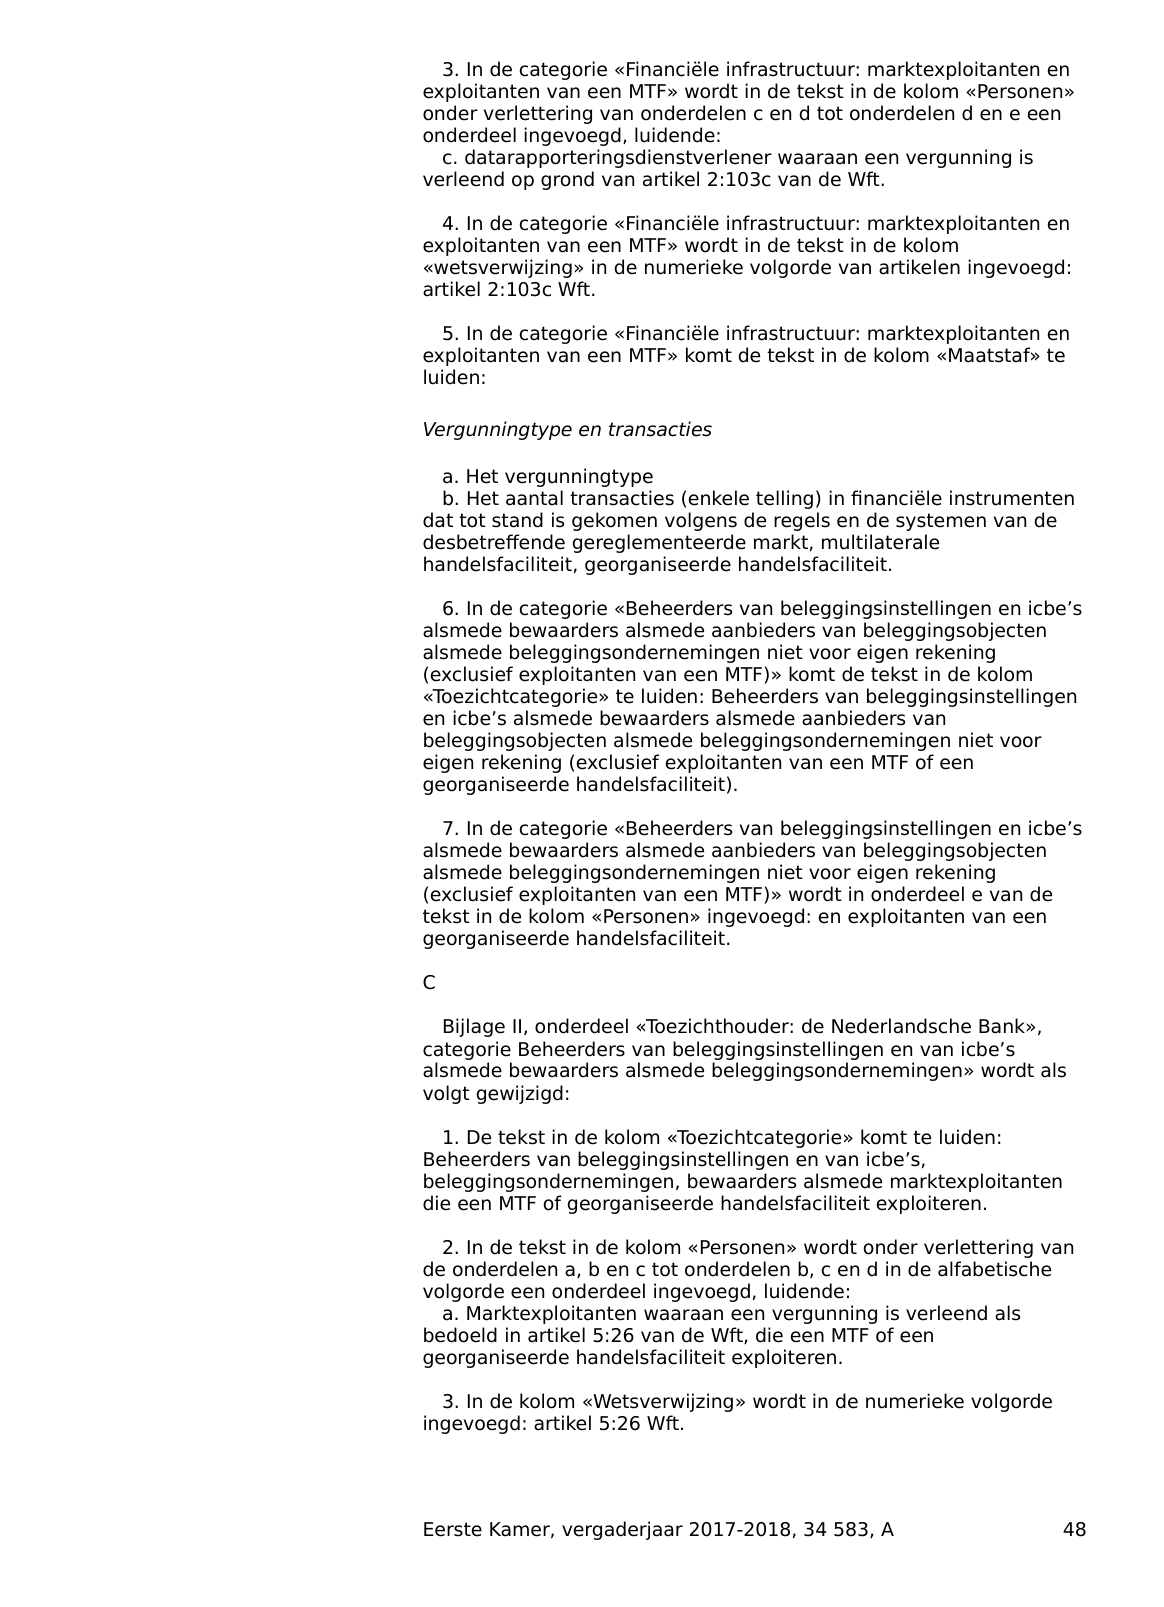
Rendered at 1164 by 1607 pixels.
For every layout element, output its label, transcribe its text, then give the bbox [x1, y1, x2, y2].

text Bijlage II, onderdeel «Toezichthouder: de Nederlandsche Bank», categorie Beheerders van beleggingsinstellingen en van icbe’s alsmede bewaarders alsmede beleggingsondernemingen» wordt als volgt gewijzigd: [422, 1016, 1087, 1104]
subtitle Vergunningtype en transacties [422, 419, 1087, 441]
text 7. In de categorie «Beheerders van beleggingsinstellingen en icbe’s alsmede bewaarders alsmede aanbieders van beleggingsobjecten alsmede beleggingsondernemingen niet voor eigen rekening (exclusief exploitanten van een MTF)» wordt in onderdeel e van de tekst in de kolom «Personen» ingevoegd: en exploitanten van een georganiseerde handelsfaciliteit. [422, 818, 1087, 950]
text a. Het vergunningtype [422, 466, 1087, 488]
text c. datarapporteringsdienstverlener waaraan een vergunning is verleend op grond van artikel 2:103c van de Wft. [422, 147, 1087, 191]
text 6. In de categorie «Beheerders van beleggingsinstellingen en icbe’s alsmede bewaarders alsmede aanbieders van beleggingsobjecten alsmede beleggingsondernemingen niet voor eigen rekening (exclusief exploitanten van een MTF)» komt de tekst in de kolom «Toezichtcategorie» te luiden: Beheerders van beleggingsinstellingen en icbe’s alsmede bewaarders alsmede aanbieders van beleggingsobjecten alsmede beleggingsondernemingen niet voor eigen rekening (exclusief exploitanten van een MTF of een georganiseerde handelsfaciliteit). [422, 598, 1087, 796]
text 5. In de categorie «Financiële infrastructuur: marktexploitanten en exploitanten van een MTF» komt de tekst in de kolom «Maatstaf» te luiden: [422, 323, 1087, 389]
text 3. In de kolom «Wetsverwijzing» wordt in de numerieke volgorde ingevoegd: artikel 5:26 Wft. [422, 1391, 1087, 1435]
text 4. In de categorie «Financiële infrastructuur: marktexploitanten en exploitanten van een MTF» wordt in de tekst in de kolom «wetsverwijzing» in de numerieke volgorde van artikelen ingevoegd: artikel 2:103c Wft. [422, 213, 1087, 301]
text 2. In de tekst in de kolom «Personen» wordt onder verlettering van de onderdelen a, b en c tot onderdelen b, c en d in de alfabetische volgorde een onderdeel ingevoegd, luidende: [422, 1237, 1087, 1303]
text 1. De tekst in de kolom «Toezichtcategorie» komt te luiden: Beheerders van beleggingsinstellingen en van icbe’s, beleggingsondernemingen, bewaarders alsmede marktexploitanten die een MTF of georganiseerde handelsfaciliteit exploiteren. [422, 1127, 1087, 1214]
text a. Marktexploitanten waaraan een vergunning is verleend als bedoeld in artikel 5:26 van de Wft, die een MTF of een georganiseerde handelsfaciliteit exploiteren. [422, 1303, 1087, 1368]
text b. Het aantal transacties (enkele telling) in financiële instrumenten dat tot stand is gekomen volgens de regels en de systemen van de desbetreffende gereglementeerde markt, multilaterale handelsfaciliteit, georganiseerde handelsfaciliteit. [422, 488, 1087, 576]
text C [422, 972, 1087, 994]
text 3. In de categorie «Financiële infrastructuur: marktexploitanten en exploitanten van een MTF» wordt in de tekst in de kolom «Personen» onder verlettering van onderdelen c en d tot onderdelen d en e een onderdeel ingevoegd, luidende: [422, 59, 1087, 147]
